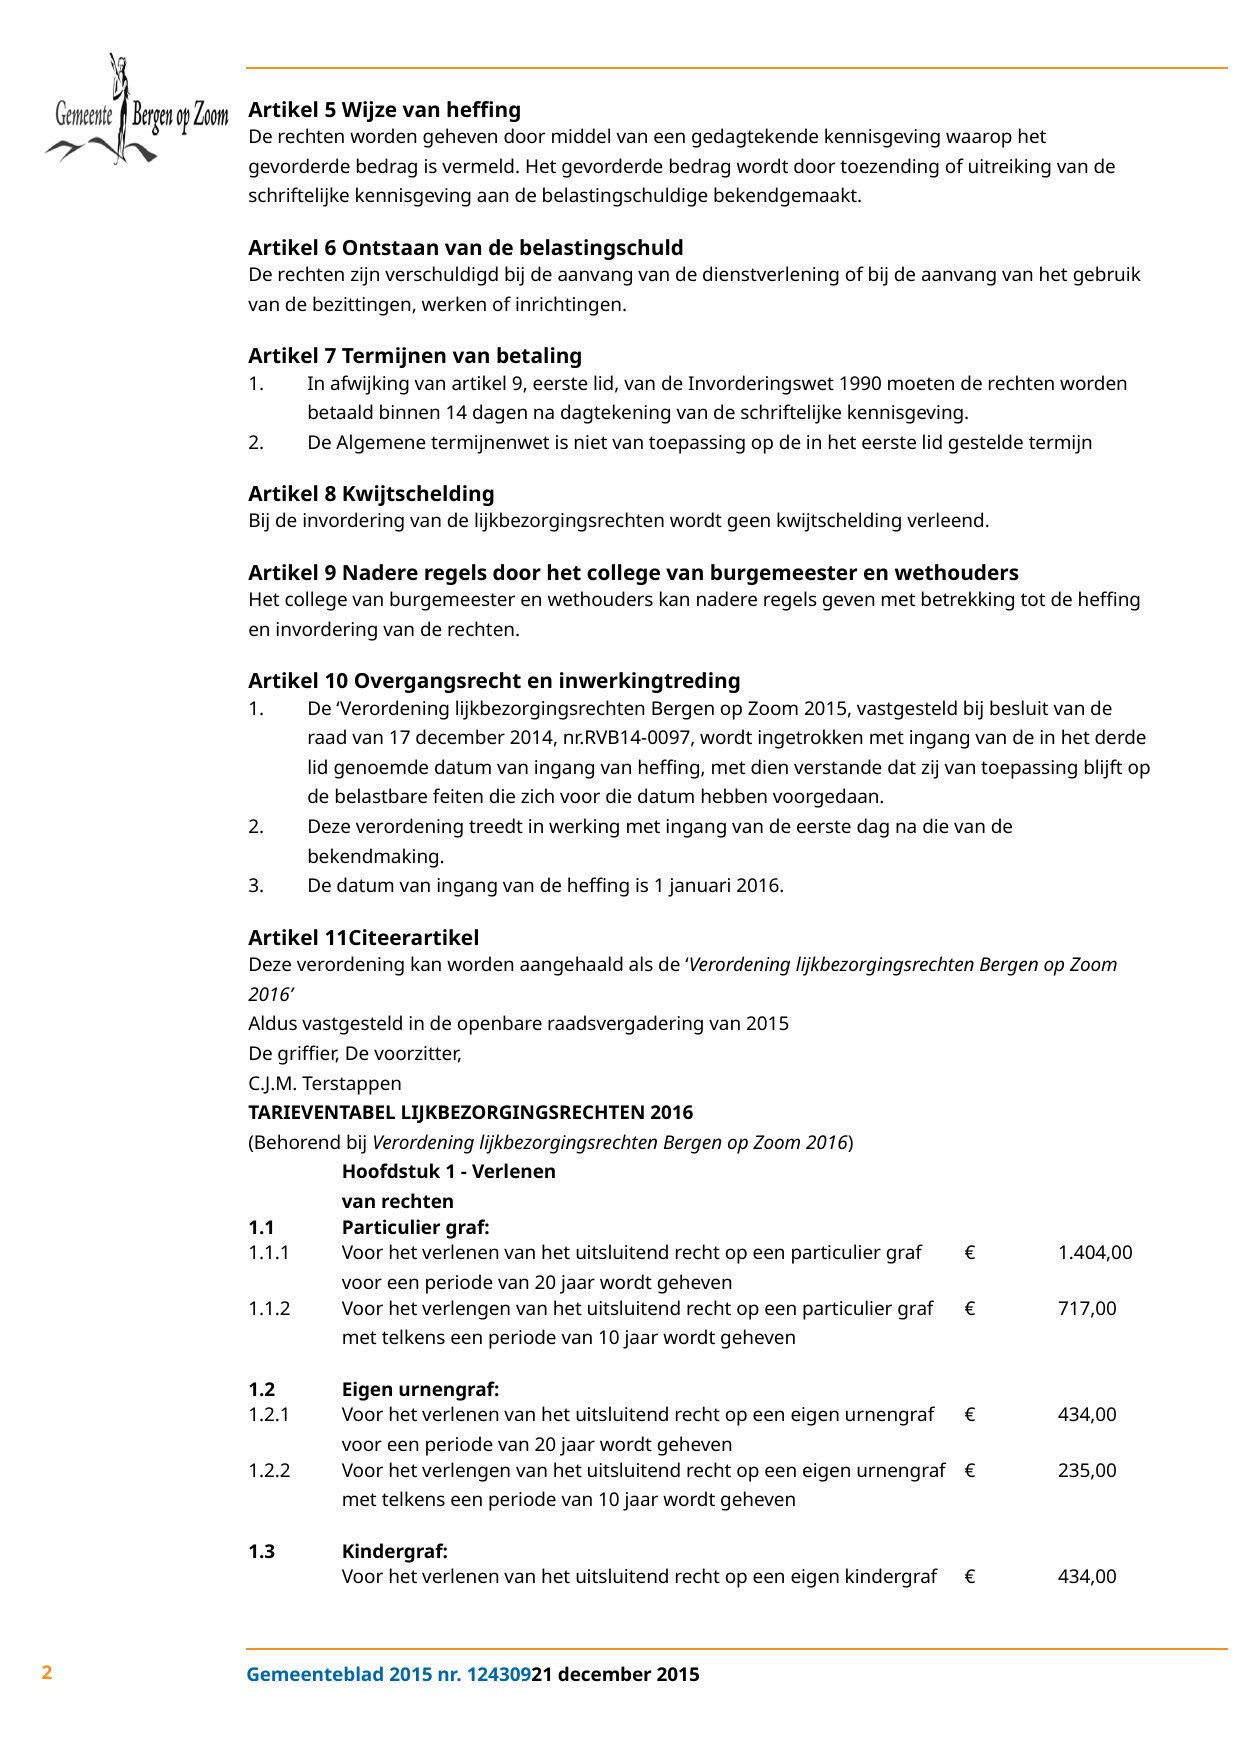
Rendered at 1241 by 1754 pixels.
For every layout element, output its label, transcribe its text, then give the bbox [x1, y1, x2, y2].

table_cell [1058, 1376, 1152, 1402]
table_cell 1.1.2 [248, 1295, 342, 1350]
table_cell 1.2.2 [248, 1457, 342, 1512]
table_header [964, 1159, 1058, 1214]
list Deze verordening treedt in werking met ingang van de eerste dag na die van de bekendmaking. [248, 813, 1152, 869]
table_cell 235,00 [1058, 1457, 1152, 1512]
table_cell Eigen urnengraf: [342, 1376, 964, 1402]
table_cell [964, 1350, 1058, 1376]
table_header [777, 1159, 964, 1214]
table_cell [342, 1512, 964, 1538]
text Artikel 11Citeerartikel [248, 923, 1152, 951]
table_cell [1058, 1538, 1152, 1564]
text Artikel 10 Overgangsrecht en inwerkingtreding [248, 667, 1152, 695]
table_cell € [964, 1240, 1058, 1295]
table_cell [1058, 1350, 1152, 1376]
text Aldus vastgesteld in de openbare raadsvergadering van 2015 [248, 1011, 1152, 1036]
table_cell € [964, 1402, 1058, 1457]
table_cell [964, 1376, 1058, 1402]
text Artikel 5 Wijze van heffing [248, 95, 1152, 123]
table_header [1058, 1159, 1152, 1214]
text Bij de invordering van de lijkbezorgingsrechten wordt geen kwijtschelding verleend. [248, 508, 1152, 533]
table_cell [248, 1350, 342, 1376]
table_cell Voor het verlenen van het uitsluitend recht op een eigen kindergraf [342, 1564, 964, 1589]
text De rechten worden geheven door middel van een gedagtekende kennisgeving waarop het gevorderde bedrag is vermeld. Het gevorderde bedrag wordt door toezending of uitreiking van de schriftelijke kennisgeving aan de belastingschuldige bekendgemaakt. [248, 123, 1152, 208]
list De Algemene termijnenwet is niet van toepassing op de in het eerste lid gestelde termijn [248, 429, 1152, 454]
table_cell 717,00 [1058, 1295, 1152, 1350]
table_cell Voor het verlenen van het uitsluitend recht op een particulier graf voor een periode van 20 jaar wordt geheven [342, 1240, 964, 1295]
text De rechten zijn verschuldigd bij de aanvang van de dienstverlening of bij de aanvang van het gebruik van de bezittingen, werken of inrichtingen. [248, 261, 1152, 317]
list De ‘Verordening lijkbezorgingsrechten Bergen op Zoom 2015, vastgesteld bij besluit van de raad van 17 december 2014, nr.RVB14-0097, wordt ingetrokken met ingang van de in het derde lid genoemde datum van ingang van heffing, met dien verstande dat zij van toepassing blijft op de belastbare feiten die zich voor die datum hebben voorgedaan. [248, 695, 1152, 809]
text Artikel 7 Termijnen van betaling [248, 341, 1152, 370]
text Deze verordening kan worden aangehaald als de ‘Verordening lijkbezorgingsrechten Bergen op Zoom 2016’ [248, 951, 1152, 1007]
table_cell Voor het verlengen van het uitsluitend recht op een particulier graf met telkens een periode van 10 jaar wordt geheven [342, 1295, 964, 1350]
list In afwijking van artikel 9, eerste lid, van de Invorderingswet 1990 moeten de rechten worden betaald binnen 14 dagen na dagtekening van de schriftelijke kennisgeving. [248, 370, 1152, 425]
table_cell € [964, 1564, 1058, 1589]
text (Behorend bij Verordening lijkbezorgingsrechten Bergen op Zoom 2016) [248, 1129, 1152, 1154]
table_cell 434,00 [1058, 1402, 1152, 1457]
table_cell 1.2.1 [248, 1402, 342, 1457]
text De griffier, De voorzitter, [248, 1040, 1152, 1066]
text C.J.M. Terstappen [248, 1070, 1152, 1095]
table_cell 1.3 [248, 1538, 342, 1564]
text Artikel 9 Nadere regels door het college van burgemeester en wethouders [248, 558, 1152, 587]
table_cell 434,00 [1058, 1564, 1152, 1589]
picture [41, 47, 231, 172]
table_cell Voor het verlenen van het uitsluitend recht op een eigen urnengraf voor een periode van 20 jaar wordt geheven [342, 1402, 964, 1457]
table_header Hoofdstuk 1 - Verlenen van rechten [342, 1159, 590, 1214]
table_cell [248, 1512, 342, 1538]
table_cell 1.2 [248, 1376, 342, 1402]
table_cell 1.1 [248, 1214, 342, 1239]
text TARIEVENTABEL LIJKBEZORGINGSRECHTEN 2016 [248, 1099, 1152, 1125]
table_cell Kindergraf: [342, 1538, 964, 1564]
table_cell Voor het verlengen van het uitsluitend recht op een eigen urnengraf met telkens een periode van 10 jaar wordt geheven [342, 1457, 964, 1512]
table_cell [342, 1350, 964, 1376]
list De datum van ingang van de heffing is 1 januari 2016. [248, 872, 1152, 898]
table_cell 1.1.1 [248, 1240, 342, 1295]
text Het college van burgemeester en wethouders kan nadere regels geven met betrekking tot de heffing en invordering van de rechten. [248, 587, 1152, 642]
table_cell Particulier graf: [342, 1214, 964, 1239]
table_cell [248, 1564, 342, 1589]
table_cell € [964, 1457, 1058, 1512]
table_cell [1058, 1512, 1152, 1538]
table_cell [964, 1214, 1058, 1239]
table_cell [964, 1512, 1058, 1538]
table_cell [1058, 1214, 1152, 1239]
text Artikel 8 Kwijtschelding [248, 479, 1152, 508]
table_cell € [964, 1295, 1058, 1350]
table_cell 1.404,00 [1058, 1240, 1152, 1295]
text Artikel 6 Ontstaan van de belastingschuld [248, 233, 1152, 261]
table_header [590, 1159, 777, 1214]
table_header [248, 1159, 342, 1214]
table_cell [964, 1538, 1058, 1564]
